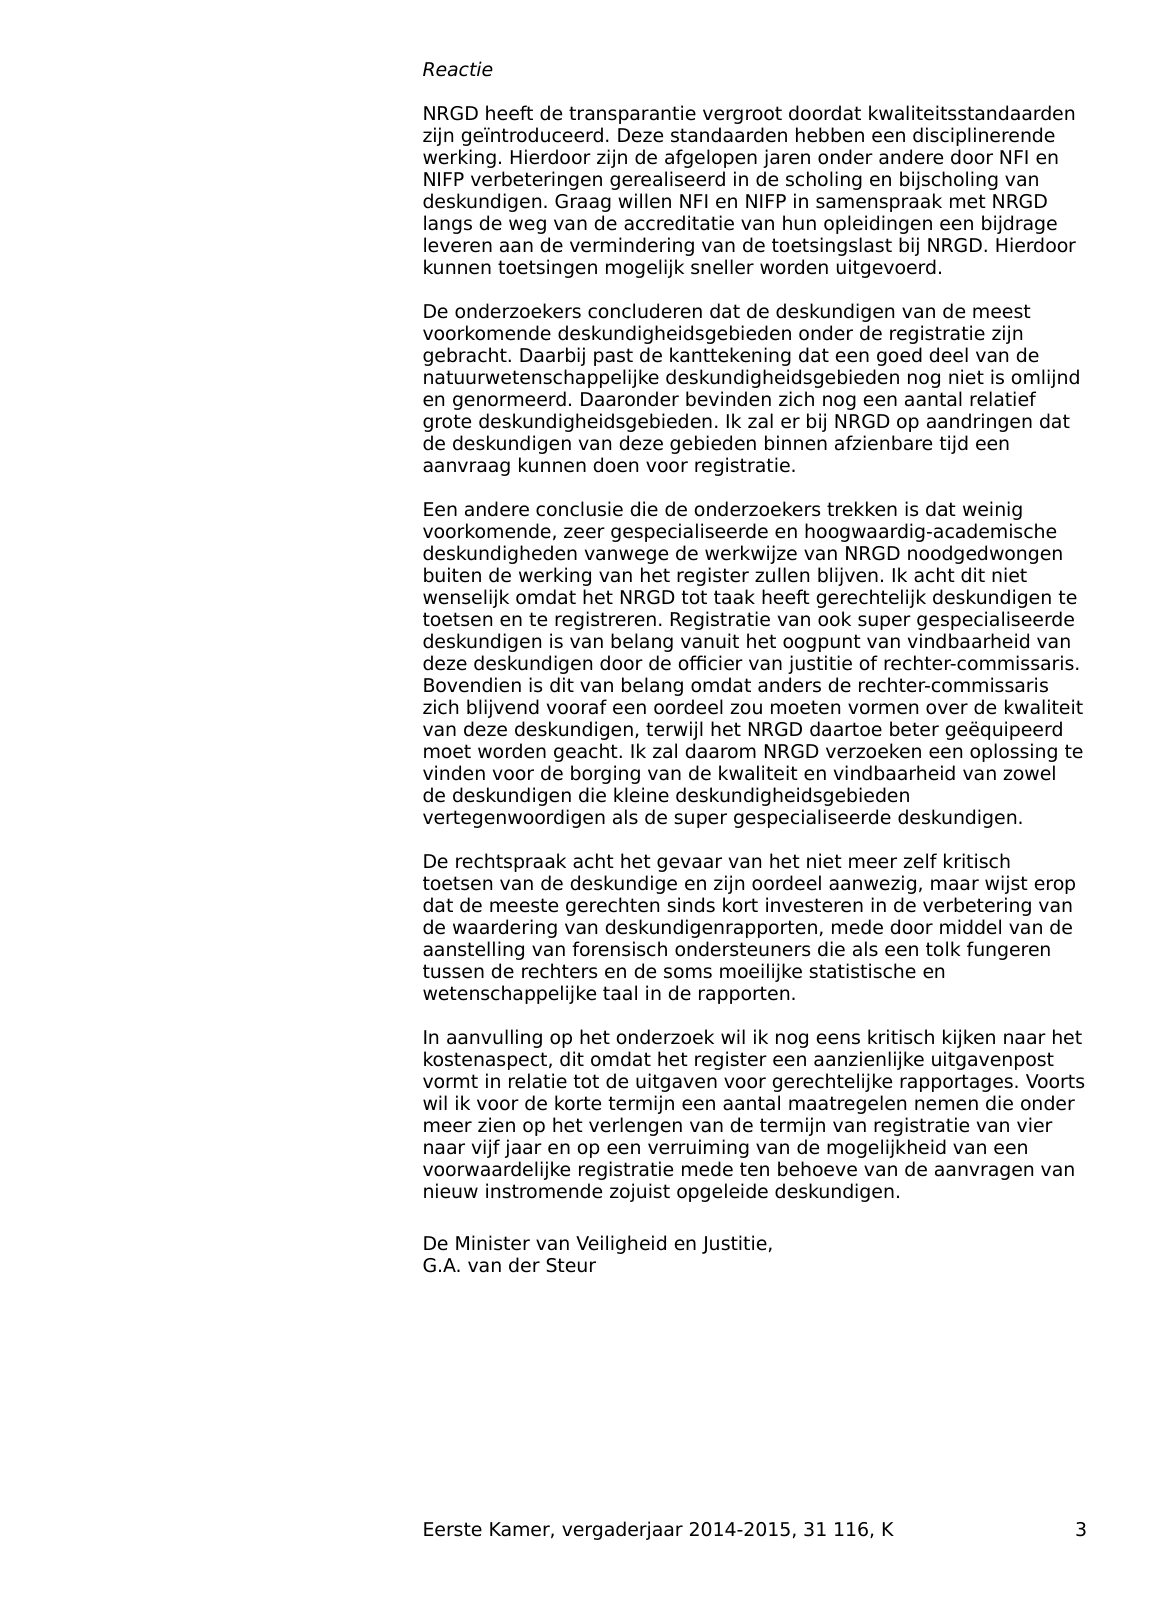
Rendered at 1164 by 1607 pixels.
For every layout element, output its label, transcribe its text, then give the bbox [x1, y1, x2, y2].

text De Minister van Veiligheid en Justitie, G.A. van der Steur [422, 1233, 1087, 1277]
text In aanvulling op het onderzoek wil ik nog eens kritisch kijken naar het kostenaspect, dit omdat het register een aanzienlijke uitgavenpost vormt in relatie tot de uitgaven voor gerechtelijke rapportages. Voorts wil ik voor de korte termijn een aantal maatregelen nemen die onder meer zien op het verlengen van de termijn van registratie van vier naar vijf jaar en op een verruiming van de mogelijkheid van een voorwaardelijke registratie mede ten behoeve van de aanvragen van nieuw instromende zojuist opgeleide deskundigen. [422, 1027, 1087, 1203]
text NRGD heeft de transparantie vergroot doordat kwaliteitsstandaarden zijn geïntroduceerd. Deze standaarden hebben een disciplinerende werking. Hierdoor zijn de afgelopen jaren onder andere door NFI en NIFP verbeteringen gerealiseerd in de scholing en bijscholing van deskundigen. Graag willen NFI en NIFP in samenspraak met NRGD langs de weg van de accreditatie van hun opleidingen een bijdrage leveren aan de vermindering van de toetsingslast bij NRGD. Hierdoor kunnen toetsingen mogelijk sneller worden uitgevoerd. [422, 103, 1087, 279]
text De onderzoekers concluderen dat de deskundigen van de meest voorkomende deskundigheidsgebieden onder de registratie zijn gebracht. Daarbij past de kanttekening dat een goed deel van de natuurwetenschappelijke deskundigheidsgebieden nog niet is omlijnd en genormeerd. Daaronder bevinden zich nog een aantal relatief grote deskundigheidsgebieden. Ik zal er bij NRGD op aandringen dat de deskundigen van deze gebieden binnen afzienbare tijd een aanvraag kunnen doen voor registratie. [422, 301, 1087, 477]
subtitle Reactie [422, 59, 1087, 81]
text Een andere conclusie die de onderzoekers trekken is dat weinig voorkomende, zeer gespecialiseerde en hoogwaardig-academische deskundigheden vanwege de werkwijze van NRGD noodgedwongen buiten de werking van het register zullen blijven. Ik acht dit niet wenselijk omdat het NRGD tot taak heeft gerechtelijk deskundigen te toetsen en te registreren. Registratie van ook super gespecialiseerde deskundigen is van belang vanuit het oogpunt van vindbaarheid van deze deskundigen door de officier van justitie of rechter-commissaris. Bovendien is dit van belang omdat anders de rechter-commissaris zich blijvend vooraf een oordeel zou moeten vormen over de kwaliteit van deze deskundigen, terwijl het NRGD daartoe beter geëquipeerd moet worden geacht. Ik zal daarom NRGD verzoeken een oplossing te vinden voor de borging van de kwaliteit en vindbaarheid van zowel de deskundigen die kleine deskundigheidsgebieden vertegenwoordigen als de super gespecialiseerde deskundigen. [422, 499, 1087, 829]
text De rechtspraak acht het gevaar van het niet meer zelf kritisch toetsen van de deskundige en zijn oordeel aanwezig, maar wijst erop dat de meeste gerechten sinds kort investeren in de verbetering van de waardering van deskundigenrapporten, mede door middel van de aanstelling van forensisch ondersteuners die als een tolk fungeren tussen de rechters en de soms moeilijke statistische en wetenschappelijke taal in de rapporten. [422, 851, 1087, 1005]
